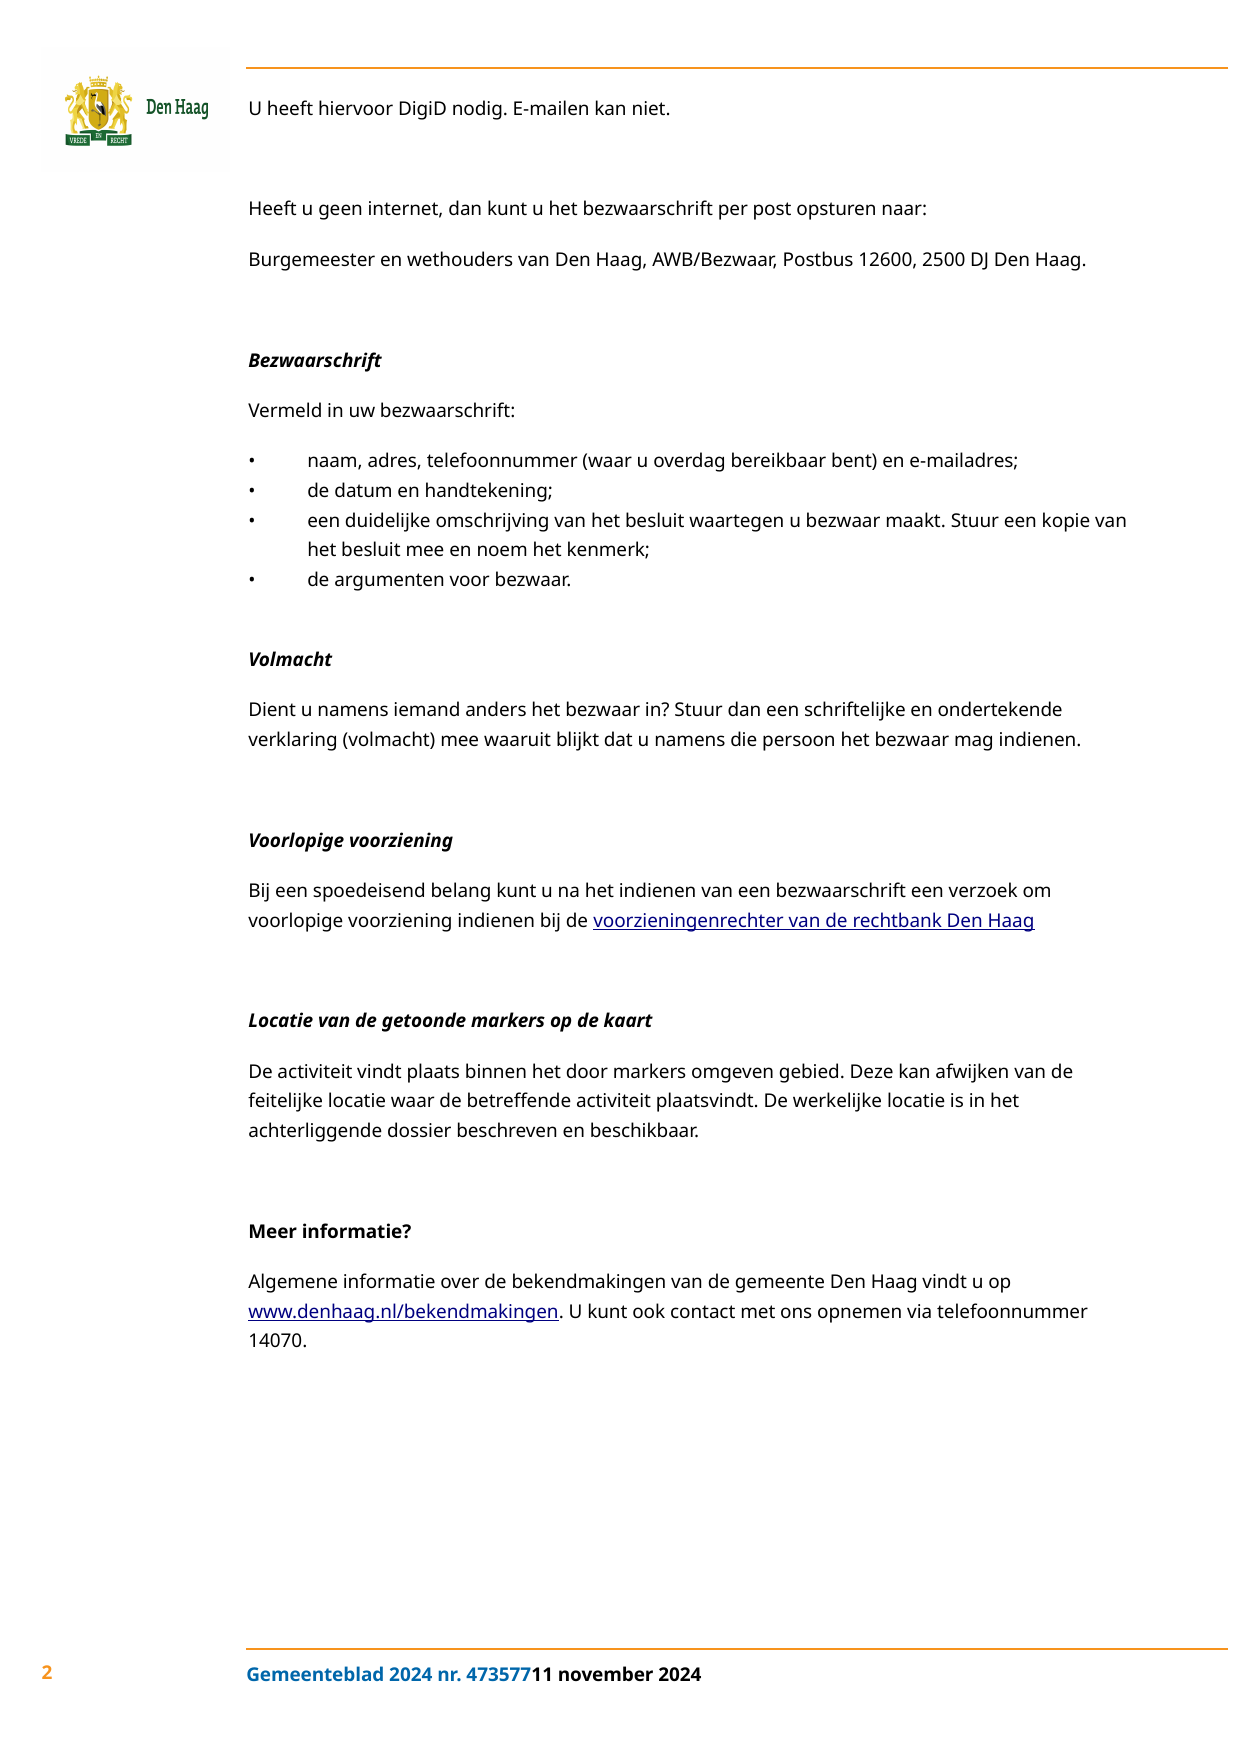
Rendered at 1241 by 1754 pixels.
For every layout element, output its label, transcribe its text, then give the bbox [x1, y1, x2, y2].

list naam, adres, telefoonnummer (waar u overdag bereikbaar bent) en e-mailadres; [248, 448, 1152, 473]
text Locatie van de getoonde markers op de kaart [248, 1008, 1152, 1033]
list de argumenten voor bezwaar. [248, 566, 1152, 592]
picture [41, 47, 231, 172]
text Vermeld in uw bezwaarschrift: [248, 397, 1152, 423]
list de datum en handtekening; [248, 477, 1152, 503]
text Heeft u geen internet, dan kunt u het bezwaarschrift per post opsturen naar: [248, 196, 1152, 221]
text Volmacht [248, 646, 1152, 672]
text Bezwaarschrift [248, 347, 1152, 373]
text Meer informatie? [248, 1218, 1152, 1244]
text De activiteit vindt plaats binnen het door markers omgeven gebied. Deze kan afwijken van de feitelijke locatie waar de betreffende activiteit plaatsvindt. De werkelijke locatie is in het achterliggende dossier beschreven en beschikbaar. [248, 1058, 1152, 1143]
text Burgemeester en wethouders van Den Haag, AWB/Bezwaar, Postbus 12600, 2500 DJ Den Haag. [248, 246, 1152, 272]
text Voorlopige voorziening [248, 827, 1152, 853]
text U heeft hiervoor DigiD nodig. E-mailen kan niet. [248, 95, 1152, 121]
text Bij een spoedeisend belang kunt u na het indienen van een bezwaarschrift een verzoek om voorlopige voorziening indienen bij de voorzieningenrechter van de rechtbank Den Haag [248, 877, 1152, 933]
text Algemene informatie over de bekendmakingen van de gemeente Den Haag vindt u op www.denhaag.nl/bekendmakingen. U kunt ook contact met ons opnemen via telefoonnummer 14070. [248, 1268, 1152, 1353]
list een duidelijke omschrijving van het besluit waartegen u bezwaar maakt. Stuur een kopie van het besluit mee en noem het kenmerk; [248, 507, 1152, 562]
text Dient u namens iemand anders het bezwaar in? Stuur dan een schriftelijke en ondertekende verklaring (volmacht) mee waaruit blijkt dat u namens die persoon het bezwaar mag indienen. [248, 696, 1152, 752]
